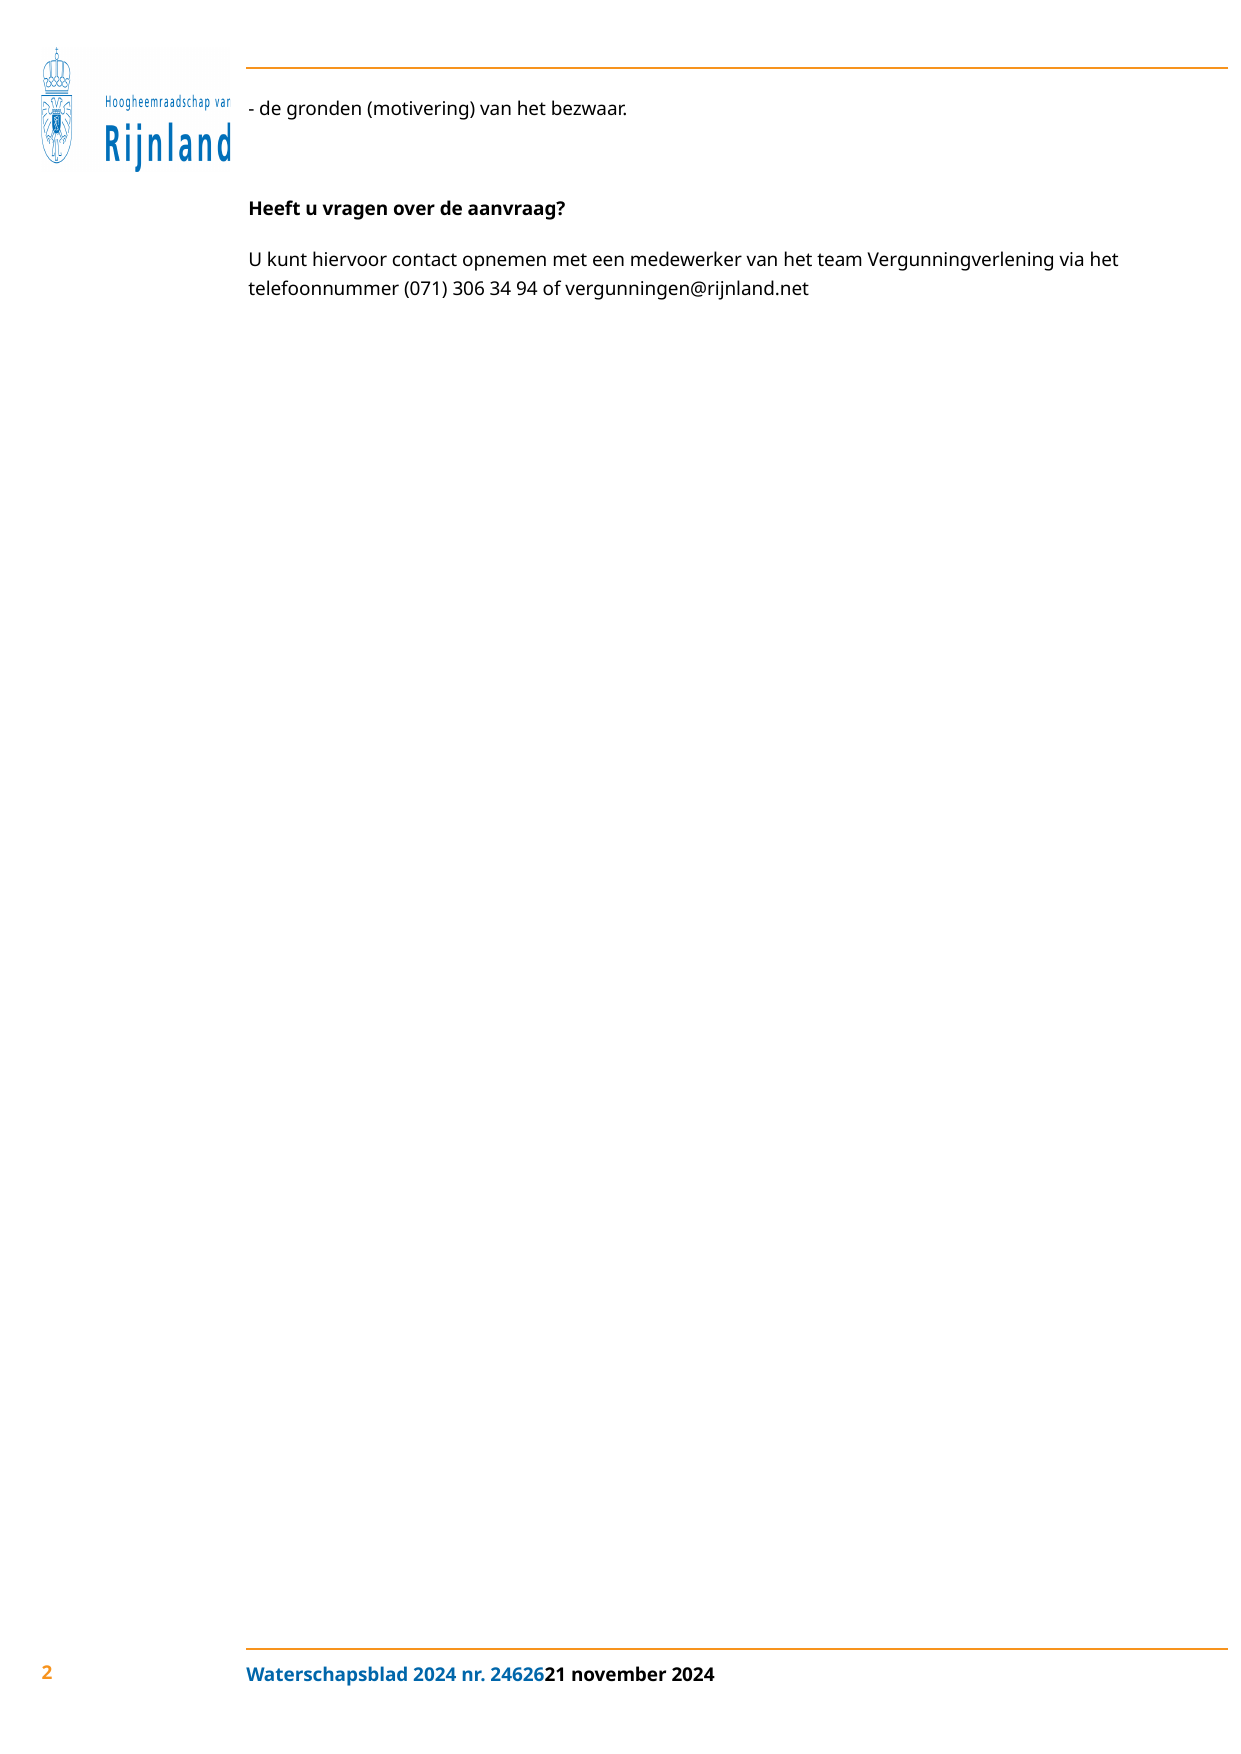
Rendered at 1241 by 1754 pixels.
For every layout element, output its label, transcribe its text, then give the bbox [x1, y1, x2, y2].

text - de gronden (motivering) van het bezwaar. [248, 95, 1152, 121]
picture [41, 47, 231, 172]
text Heeft u vragen over de aanvraag? [248, 196, 1152, 221]
text U kunt hiervoor contact opnemen met een medewerker van het team Vergunningverlening via het telefoonnummer (071) 306 34 94 of vergunningen@rijnland.net [248, 246, 1152, 301]
